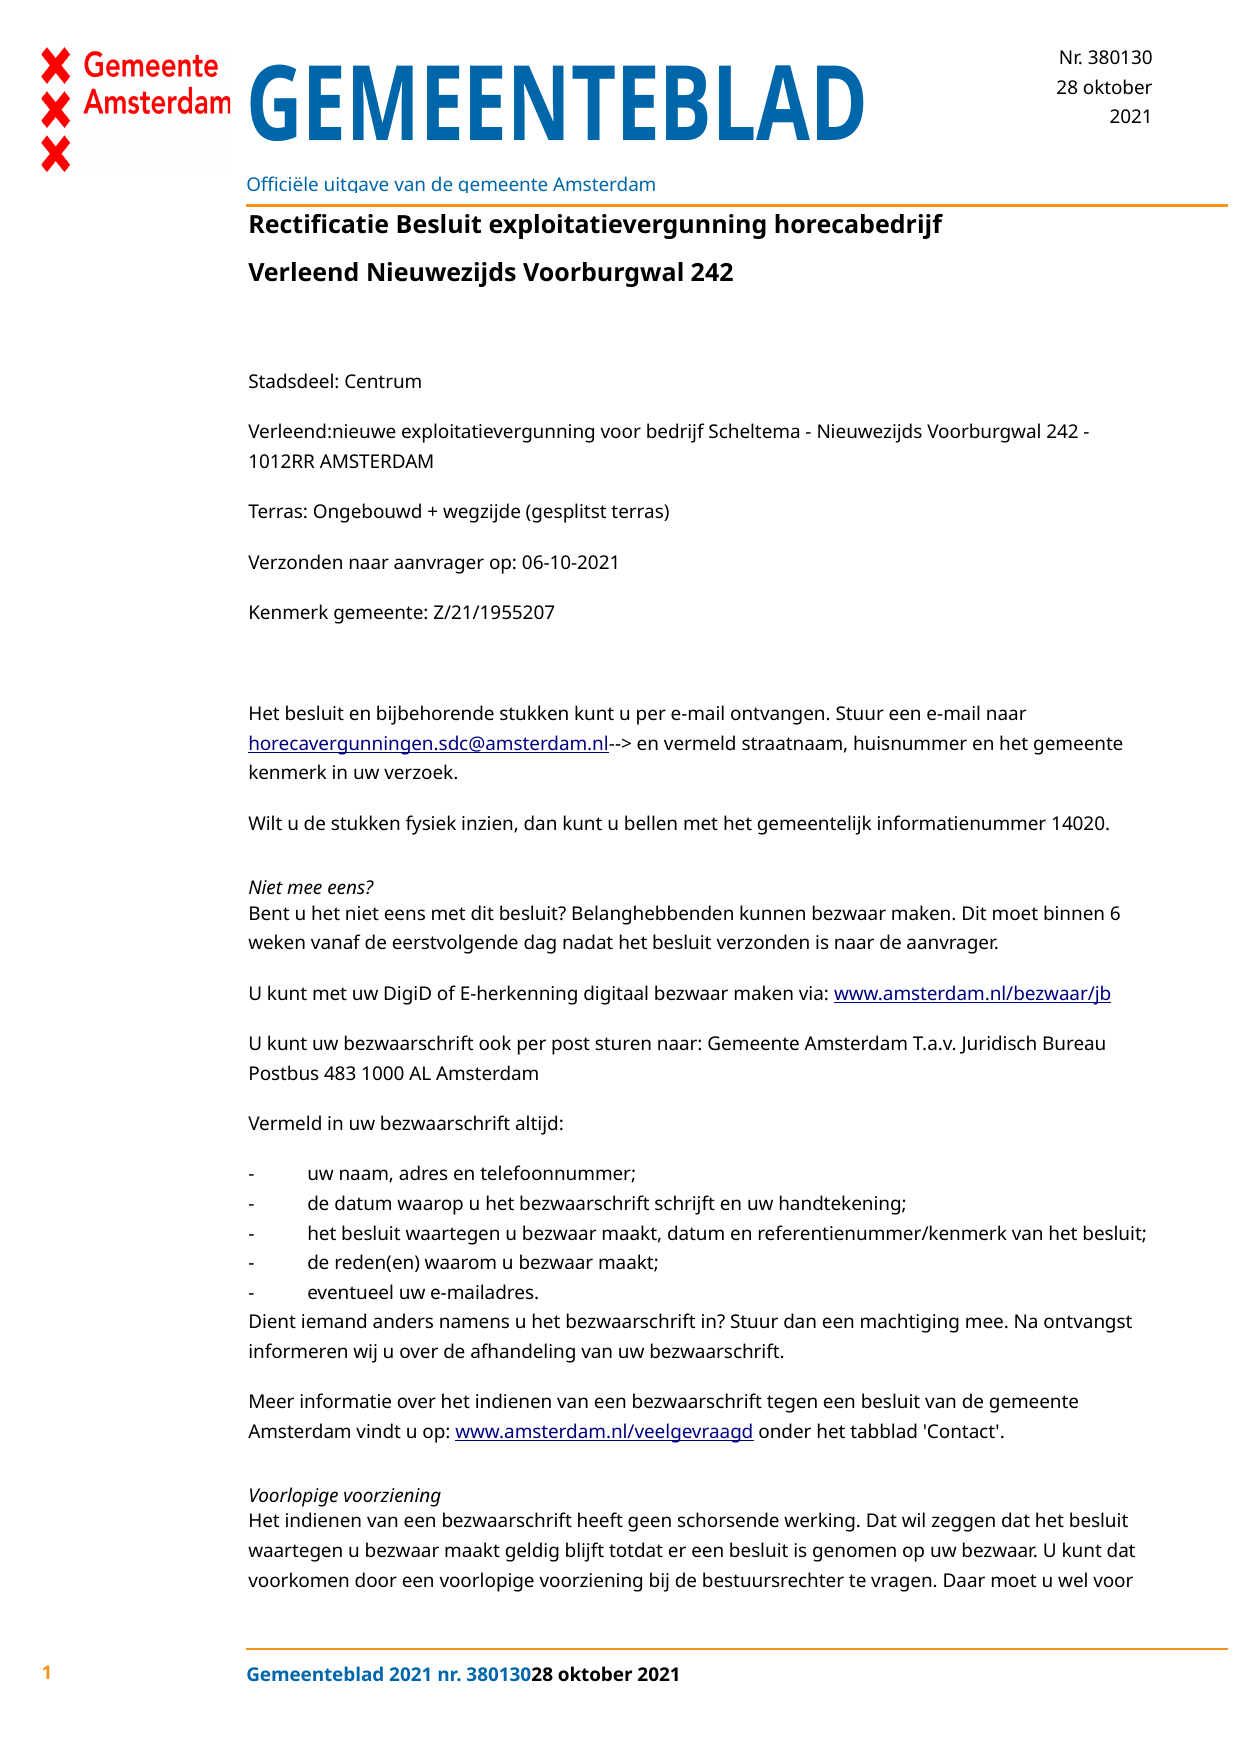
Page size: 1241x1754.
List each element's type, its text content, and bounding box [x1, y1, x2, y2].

text Meer informatie over het indienen van een bezwaarschrift tegen een besluit van de gemeente Amsterdam vindt u op: www.amsterdam.nl/veelgevraagd onder het tabblad 'Contact'. [248, 1388, 1152, 1444]
list de reden(en) waarom u bezwaar maakt; [248, 1249, 1152, 1275]
text Niet mee eens? [248, 874, 1152, 900]
text Bent u het niet eens met dit besluit? Belanghebbenden kunnen bezwaar maken. Dit moet binnen 6 weken vanaf de eerstvolgende dag nadat het besluit verzonden is naar de aanvrager. [248, 900, 1152, 955]
picture [41, 47, 231, 172]
text Terras: Ongebouwd + wegzijde (gesplitst terras) [248, 499, 1152, 524]
text Dient iemand anders namens u het bezwaarschrift in? Stuur dan een machtiging mee. Na ontvangst informeren wij u over de afhandeling van uw bezwaarschrift. [248, 1308, 1152, 1364]
text Stadsdeel: Centrum [248, 368, 1152, 394]
text Kenmerk gemeente: Z/21/1955207 [248, 599, 1152, 625]
text Wilt u de stukken fysiek inzien, dan kunt u bellen met het gemeentelijk informatienummer 14020. [248, 810, 1152, 836]
text Verleend:nieuwe exploitatievergunning voor bedrijf Scheltema - Nieuwezijds Voorburgwal 242 - 1012RR AMSTERDAM [248, 419, 1152, 474]
text Rectificatie Besluit exploitatievergunning horecabedrijf Verleend Nieuwezijds Voorburgwal 242 [248, 207, 1152, 288]
list het besluit waartegen u bezwaar maakt, datum en referentienummer/kenmerk van het besluit; [248, 1220, 1152, 1245]
list uw naam, adres en telefoonnummer; [248, 1161, 1152, 1186]
text Voorlopige voorziening [248, 1482, 1152, 1508]
text U kunt met uw DigiD of E-herkenning digitaal bezwaar maken via: www.amsterdam.nl/bezwaar/jb [248, 980, 1152, 1005]
text Vermeld in uw bezwaarschrift altijd: [248, 1110, 1152, 1136]
text Het indienen van een bezwaarschrift heeft geen schorsende werking. Dat wil zeggen dat het besluit waartegen u bezwaar maakt geldig blijft totdat er een besluit is genomen op uw bezwaar. U kunt dat voorkomen door een voorlopige voorziening bij de bestuursrechter te vragen. Daar moet u wel voor [248, 1508, 1152, 1593]
text U kunt uw bezwaarschrift ook per post sturen naar: Gemeente Amsterdam T.a.v. Juridisch Bureau Postbus 483 1000 AL Amsterdam [248, 1030, 1152, 1085]
list de datum waarop u het bezwaarschrift schrijft en uw handtekening; [248, 1190, 1152, 1216]
text Verzonden naar aanvrager op: 06-10-2021 [248, 549, 1152, 575]
text Het besluit en bijbehorende stukken kunt u per e-mail ontvangen. Stuur een e-mail naar horecavergunningen.sdc@amsterdam.nl--> en vermeld straatnaam, huisnummer en het gemeente kenmerk in uw verzoek. [248, 700, 1152, 785]
list eventueel uw e-mailadres. [248, 1279, 1152, 1304]
